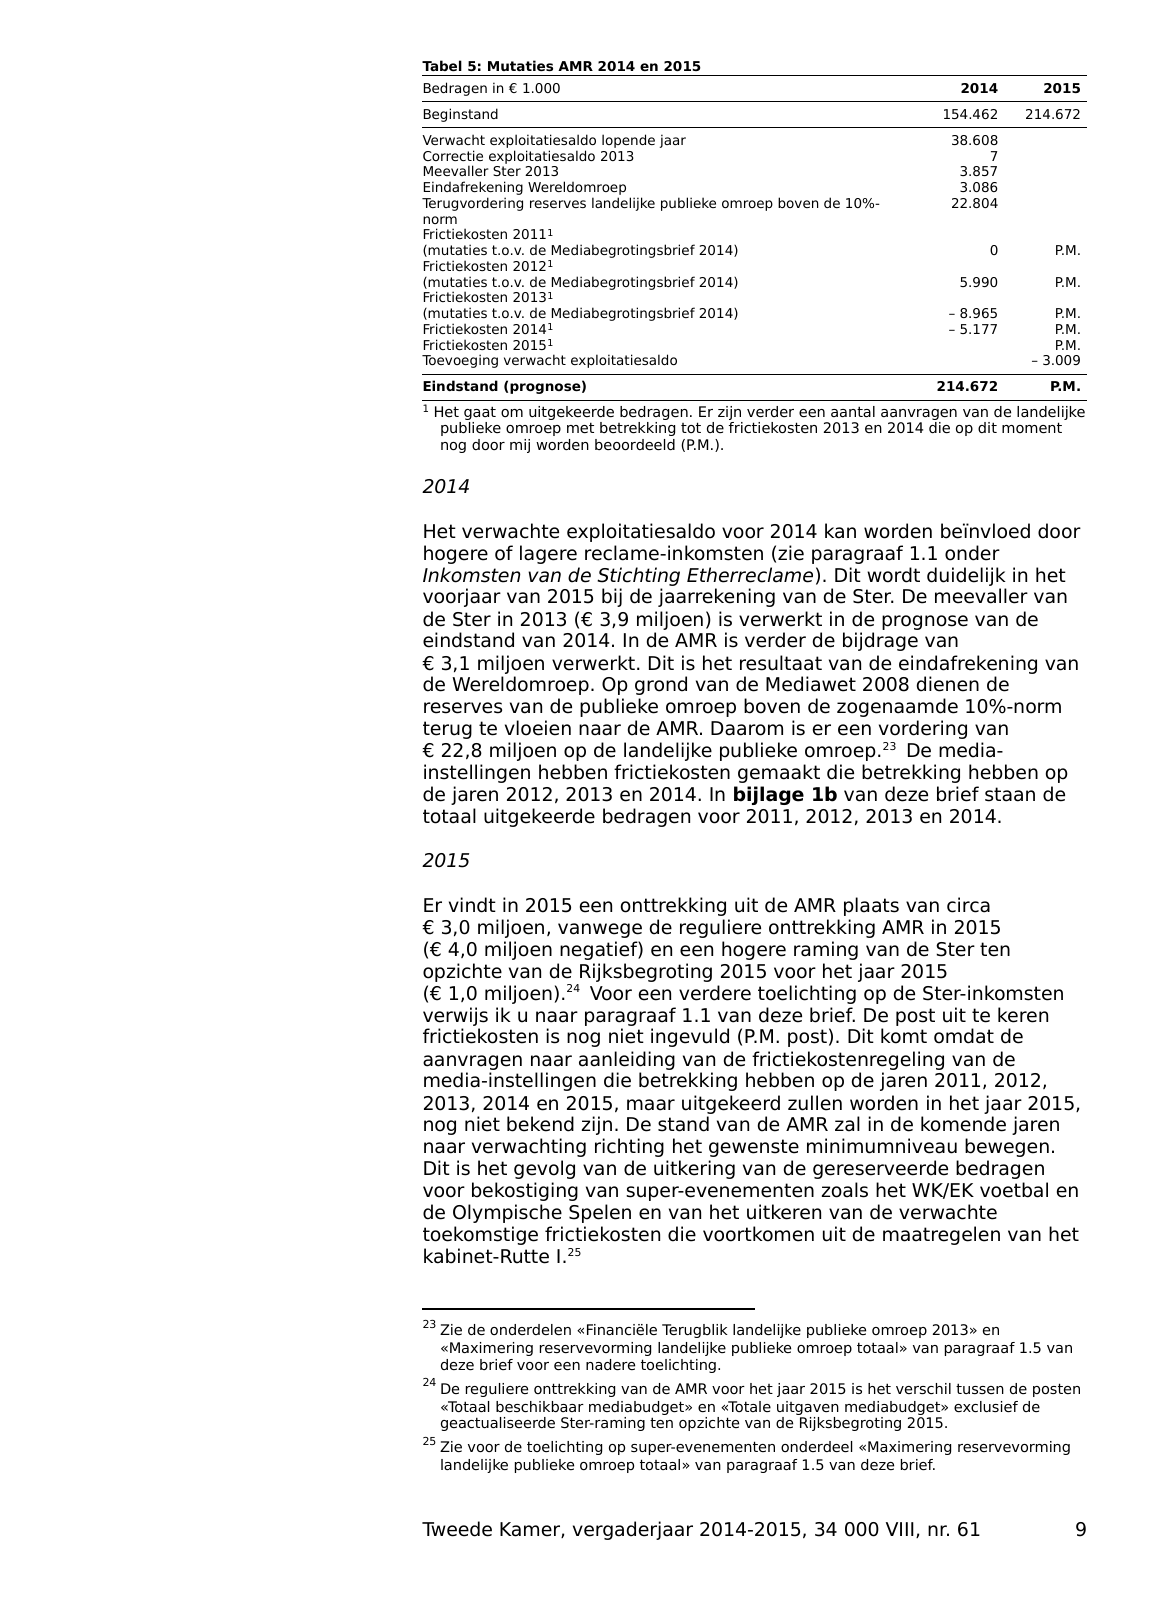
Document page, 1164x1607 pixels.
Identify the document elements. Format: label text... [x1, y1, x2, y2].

text Het verwachte exploitatiesaldo voor 2014 kan worden beïnvloed door hogere of lagere reclame-inkomsten (zie paragraaf 1.1 onder Inkomsten van de Stichting Etherreclame). Dit wordt duidelijk in het voorjaar van 2015 bij de jaarrekening van de Ster. De meevaller van de Ster in 2013 (€ 3,9 miljoen) is verwerkt in de prognose van de eindstand van 2014. In de AMR is verder de bijdrage van € 3,1 miljoen verwerkt. Dit is het resultaat van de eindafrekening van de Wereldomroep. Op grond van de Mediawet 2008 dienen de reserves van de publieke omroep boven de zogenaamde 10%-norm terug te vloeien naar de AMR. Daarom is er een vordering van € 22,8 miljoen op de landelijke publieke omroep. De media-instellingen hebben frictiekosten gemaakt die betrekking hebben op de jaren 2012, 2013 en 2014. In bijlage 1b van deze brief staan de totaal uitgekeerde bedragen voor 2011, 2012, 2013 en 2014. [422, 521, 1087, 828]
table_cell Frictiekosten 20111 [422, 227, 915, 243]
table_cell P.M. [1004, 322, 1087, 337]
table_cell [915, 353, 1004, 373]
table_cell [1004, 180, 1087, 196]
table_cell [1004, 164, 1087, 180]
table_cell 5.990 [915, 274, 1004, 290]
table_cell [915, 290, 1004, 306]
table_cell Terugvordering reserves landelijke publieke omroep boven de 10%-norm [422, 196, 915, 227]
table_cell 22.804 [915, 196, 1004, 227]
subtitle 2014 [422, 476, 1087, 498]
table_cell 1 Het gaat om uitgekeerde bedragen. Er zijn verder een aantal aanvragen van de landelijke publieke omroep met betrekking tot de frictiekosten 2013 en 2014 die op dit moment nog door mij worden beoordeeld (P.M.). [422, 401, 1087, 454]
table_cell Frictiekosten 20151 [422, 337, 915, 353]
table_cell 38.608 [915, 128, 1004, 148]
table_cell – 8.965 [915, 306, 1004, 322]
table_cell Frictiekosten 20131 [422, 290, 915, 306]
table_cell (mutaties t.o.v. de Mediabegrotingsbrief 2014) [422, 243, 915, 259]
table_cell 214.672 [915, 375, 1004, 399]
table_cell [915, 337, 1004, 353]
table_cell P.M. [1004, 243, 1087, 259]
table_cell [1004, 227, 1087, 243]
table_cell Bedragen in € 1.000 [422, 76, 915, 101]
table_cell P.M. [1004, 375, 1087, 399]
table_cell [915, 227, 1004, 243]
table_cell 214.672 [1004, 102, 1087, 127]
text Er vindt in 2015 een onttrekking uit de AMR plaats van circa € 3,0 miljoen, vanwege de reguliere onttrekking AMR in 2015 (€ 4,0 miljoen negatief) en een hogere raming van de Ster ten opzichte van de Rijksbegroting 2015 voor het jaar 2015 (€ 1,0 miljoen). Voor een verdere toelichting op de Ster-inkomsten verwijs ik u naar paragraaf 1.1 van deze brief. De post uit te keren frictiekosten is nog niet ingevuld (P.M. post). Dit komt omdat de aanvragen naar aanleiding van de frictiekostenregeling van de media-instellingen die betrekking hebben op de jaren 2011, 2012, 2013, 2014 en 2015, maar uitgekeerd zullen worden in het jaar 2015, nog niet bekend zijn. De stand van de AMR zal in de komende jaren naar verwachting richting het gewenste minimumniveau bewegen. Dit is het gevolg van de uitkering van de gereserveerde bedragen voor bekostiging van super-evenementen zoals het WK/EK voetbal en de Olympische Spelen en van het uitkeren van de verwachte toekomstige frictiekosten die voortkomen uit de maatregelen van het kabinet-Rutte I. [422, 894, 1087, 1268]
text De reguliere onttrekking van de AMR voor het jaar 2015 is het verschil tussen de posten «Totaal beschikbaar mediabudget» en «Totale uitgaven mediabudget» exclusief de geactualiseerde Ster-raming ten opzichte van de Rijksbegroting 2015. [422, 1377, 1087, 1432]
table_cell Eindstand (prognose) [422, 375, 915, 399]
table_cell P.M. [1004, 337, 1087, 353]
table_cell 154.462 [915, 102, 1004, 127]
table_cell 7 [915, 149, 1004, 164]
text Zie de onderdelen «Financiële Terugblik landelijke publieke omroep 2013» en «Maximering reservevorming landelijke publieke omroep totaal» van paragraaf 1.5 van deze brief voor een nadere toelichting. [422, 1318, 1087, 1374]
table_cell (mutaties t.o.v. de Mediabegrotingsbrief 2014) [422, 274, 915, 290]
table_cell Correctie exploitatiesaldo 2013 [422, 149, 915, 164]
table_header Tabel 5: Mutaties AMR 2014 en 2015 [422, 59, 1087, 75]
table_cell – 3.009 [1004, 353, 1087, 373]
table_cell P.M. [1004, 306, 1087, 322]
table_cell [1004, 196, 1087, 227]
table_cell P.M. [1004, 274, 1087, 290]
table_cell Frictiekosten 20141 [422, 322, 915, 337]
table_cell [1004, 290, 1087, 306]
subtitle 2015 [422, 850, 1087, 872]
table_cell Frictiekosten 20121 [422, 259, 915, 274]
table_cell – 5.177 [915, 322, 1004, 337]
table_cell 3.857 [915, 164, 1004, 180]
table_cell 3.086 [915, 180, 1004, 196]
table_cell Verwacht exploitatiesaldo lopende jaar [422, 128, 915, 148]
table_cell [915, 259, 1004, 274]
table_cell 2015 [1004, 76, 1087, 101]
text Zie voor de toelichting op super-evenementen onderdeel «Maximering reservevorming landelijke publieke omroep totaal» van paragraaf 1.5 van deze brief. [422, 1435, 1087, 1474]
table_cell [1004, 259, 1087, 274]
table_cell [1004, 128, 1087, 148]
table_cell 2014 [915, 76, 1004, 101]
table_cell Meevaller Ster 2013 [422, 164, 915, 180]
table_cell Toevoeging verwacht exploitatiesaldo [422, 353, 915, 373]
table_cell 0 [915, 243, 1004, 259]
table_cell [1004, 149, 1087, 164]
table_cell Beginstand [422, 102, 915, 127]
table_cell Eindafrekening Wereldomroep [422, 180, 915, 196]
table_cell (mutaties t.o.v. de Mediabegrotingsbrief 2014) [422, 306, 915, 322]
